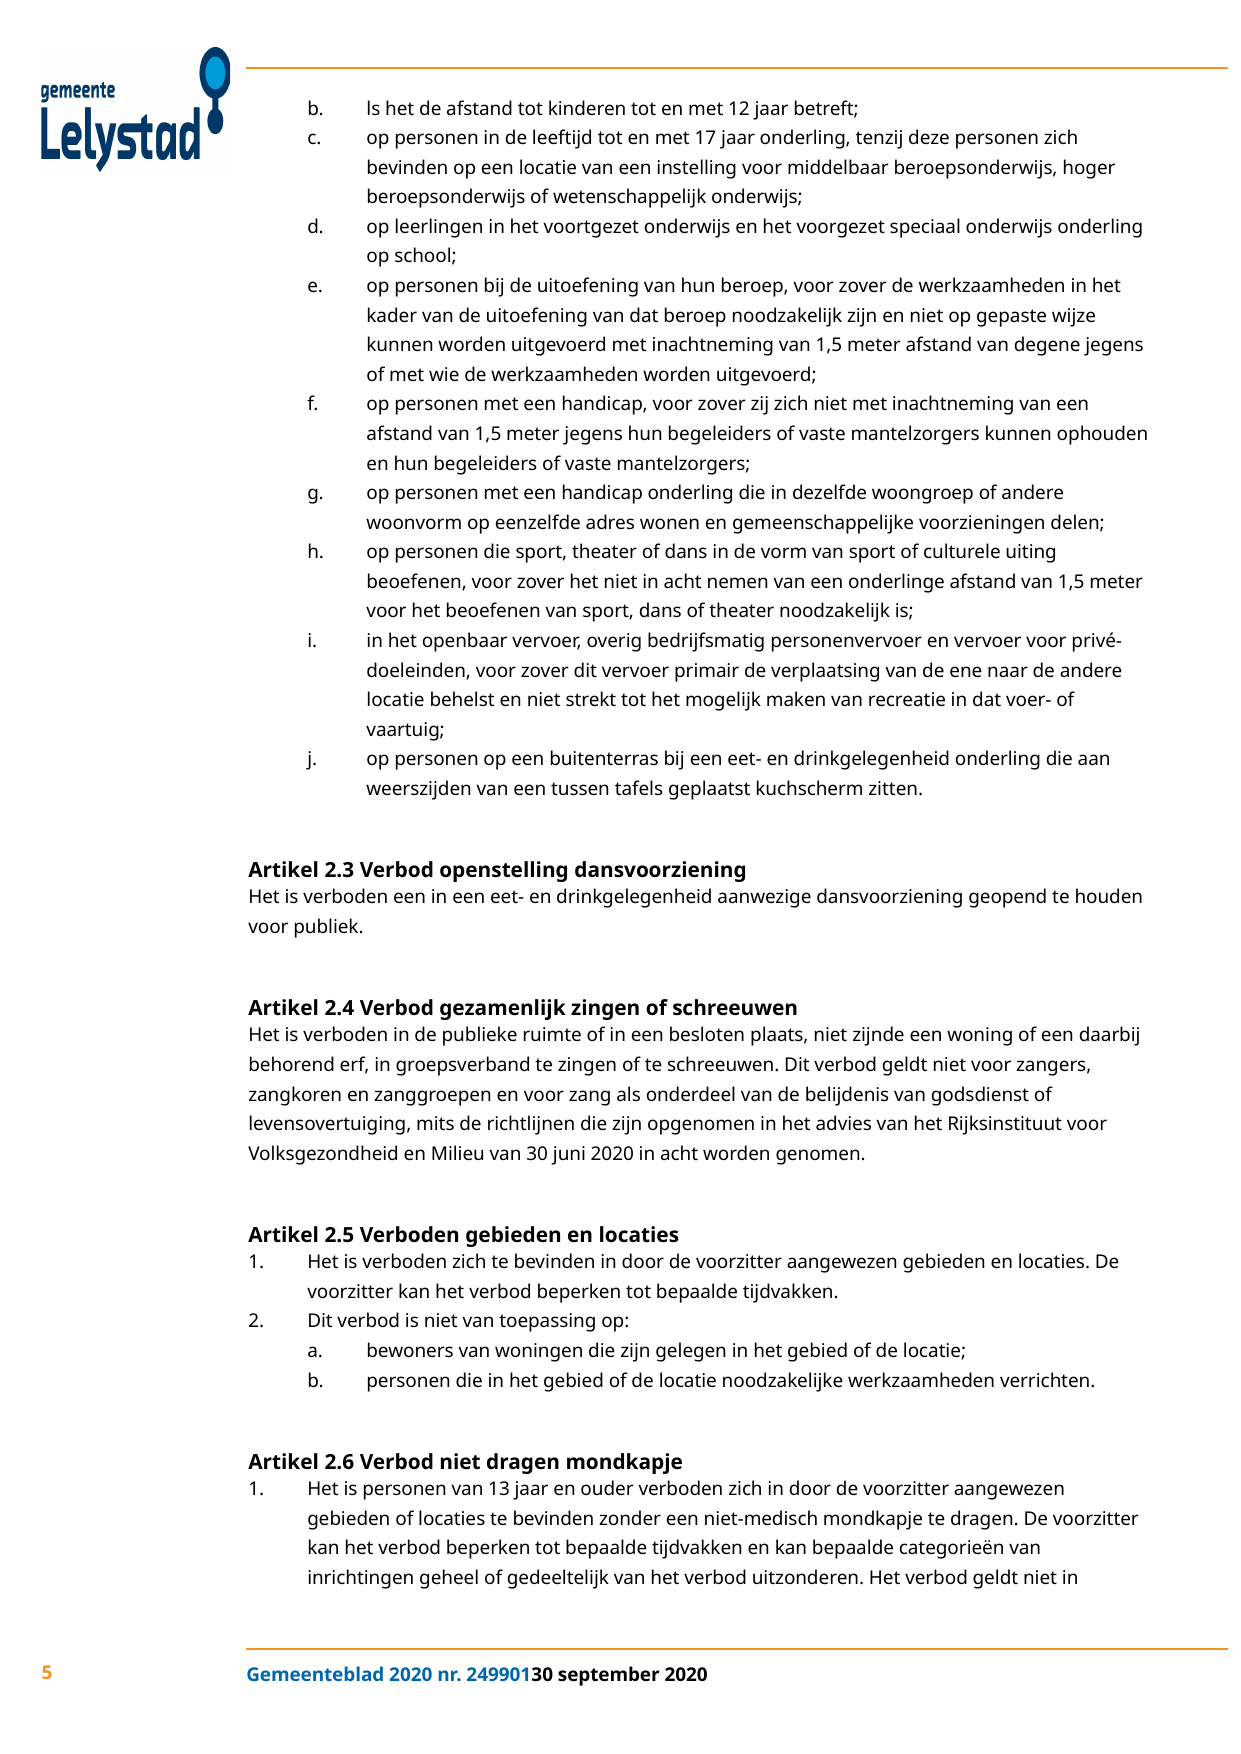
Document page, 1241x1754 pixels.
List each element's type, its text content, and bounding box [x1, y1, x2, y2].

list op personen op een buitenterras bij een eet- en drinkgelegenheid onderling die aan weerszijden van een tussen tafels geplaatst kuchscherm zitten. [307, 746, 1152, 801]
text Artikel 2.6 Verbod niet dragen mondkapje [248, 1447, 1152, 1475]
text Artikel 2.5 Verboden gebieden en locaties [248, 1220, 1152, 1248]
list bewoners van woningen die zijn gelegen in het gebied of de locatie; [307, 1337, 1152, 1363]
picture [41, 47, 231, 172]
list op personen met een handicap, voor zover zij zich niet met inachtneming van een afstand van 1,5 meter jegens hun begeleiders of vaste mantelzorgers kunnen ophouden en hun begeleiders of vaste mantelzorgers; [307, 391, 1152, 476]
list op leerlingen in het voortgezet onderwijs en het voorgezet speciaal onderwijs onderling op school; [307, 213, 1152, 268]
text Het is verboden een in een eet- en drinkgelegenheid aanwezige dansvoorziening geopend te houden voor publiek. [248, 884, 1152, 939]
list Dit verbod is niet van toepassing op: [248, 1308, 1152, 1333]
text Artikel 2.3 Verbod openstelling dansvoorziening [248, 855, 1152, 884]
list Het is personen van 13 jaar en ouder verboden zich in door de voorzitter aangewezen gebieden of locaties te bevinden zonder een niet-medisch mondkapje te dragen. De voorzitter kan het verbod beperken tot bepaalde tijdvakken en kan bepaalde categorieën van inrichtingen geheel of gedeeltelijk van het verbod uitzonderen. Het verbod geldt niet in [248, 1475, 1152, 1590]
list op personen die sport, theater of dans in de vorm van sport of culturele uiting beoefenen, voor zover het niet in acht nemen van een onderlinge afstand van 1,5 meter voor het beoefenen van sport, dans of theater noodzakelijk is; [307, 538, 1152, 623]
list ls het de afstand tot kinderen tot en met 12 jaar betreft; [307, 95, 1152, 121]
list in het openbaar vervoer, overig bedrijfsmatig personenvervoer en vervoer voor privé-doeleinden, voor zover dit vervoer primair de verplaatsing van de ene naar de andere locatie behelst en niet strekt tot het mogelijk maken van recreatie in dat voer- of vaartuig; [307, 627, 1152, 742]
list Het is verboden zich te bevinden in door de voorzitter aangewezen gebieden en locaties. De voorzitter kan het verbod beperken tot bepaalde tijdvakken. [248, 1248, 1152, 1304]
list op personen bij de uitoefening van hun beroep, voor zover de werkzaamheden in het kader van de uitoefening van dat beroep noodzakelijk zijn en niet op gepaste wijze kunnen worden uitgevoerd met inachtneming van 1,5 meter afstand van degene jegens of met wie de werkzaamheden worden uitgevoerd; [307, 272, 1152, 387]
text Het is verboden in de publieke ruimte of in een besloten plaats, niet zijnde een woning of een daarbij behorend erf, in groepsverband te zingen of te schreeuwen. Dit verbod geldt niet voor zangers, zangkoren en zanggroepen en voor zang als onderdeel van de belijdenis van godsdienst of levensovertuiging, mits de richtlijnen die zijn opgenomen in het advies van het Rijksinstituut voor Volksgezondheid en Milieu van 30 juni 2020 in acht worden genomen. [248, 1022, 1152, 1166]
list op personen in de leeftijd tot en met 17 jaar onderling, tenzij deze personen zich bevinden op een locatie van een instelling voor middelbaar beroepsonderwijs, hoger beroepsonderwijs of wetenschappelijk onderwijs; [307, 124, 1152, 209]
text Artikel 2.4 Verbod gezamenlijk zingen of schreeuwen [248, 993, 1152, 1022]
list op personen met een handicap onderling die in dezelfde woongroep of andere woonvorm op eenzelfde adres wonen en gemeenschappelijke voorzieningen delen; [307, 479, 1152, 535]
list personen die in het gebied of de locatie noodzakelijke werkzaamheden verrichten. [307, 1367, 1152, 1392]
